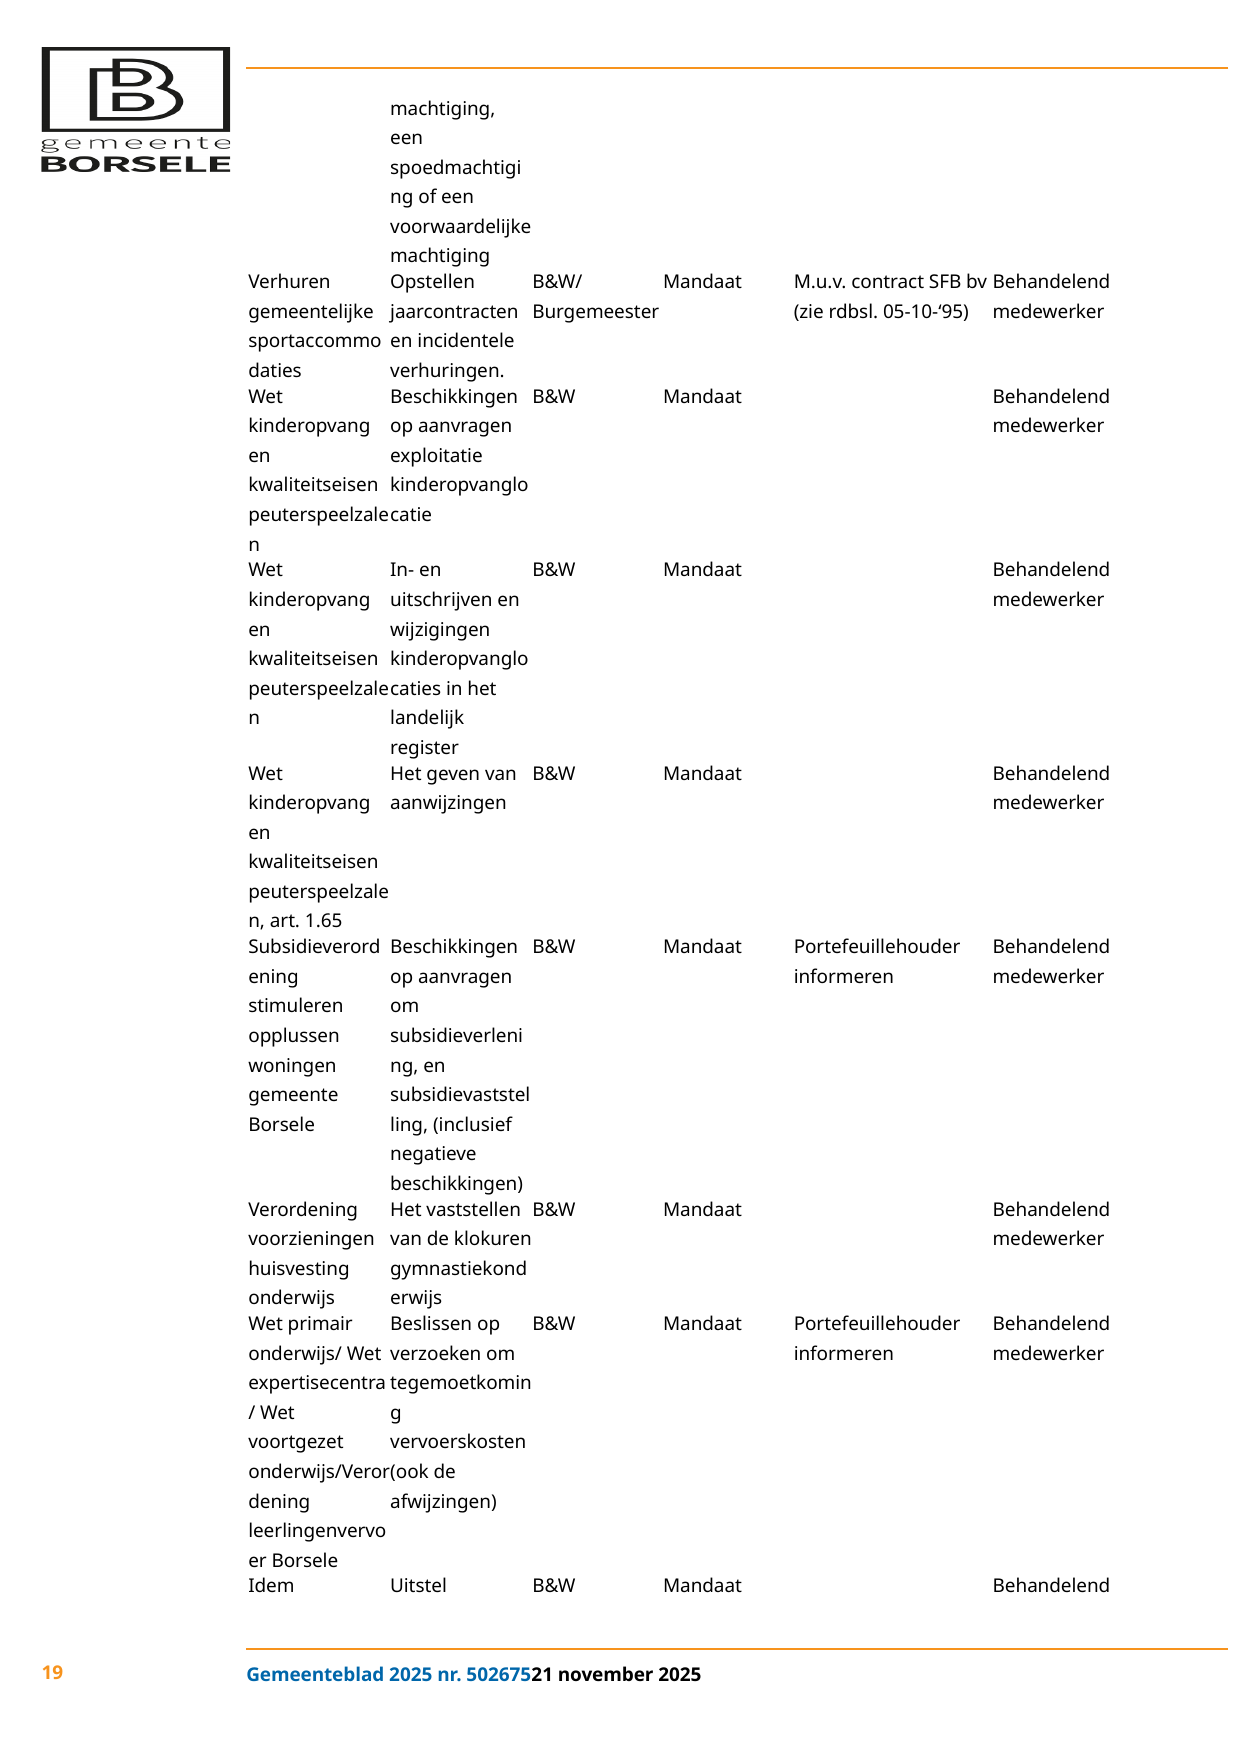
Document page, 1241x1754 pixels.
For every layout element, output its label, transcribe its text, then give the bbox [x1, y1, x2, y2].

table_cell Wet kinderopvang en kwaliteitseisen peuterspeelzalen [248, 557, 390, 760]
table_cell Beschikkingen op aanvragen om subsidieverlening, en subsidievaststelling, (inclusief negatieve beschikkingen) [390, 934, 532, 1196]
table_cell [993, 95, 1152, 268]
table_cell Portefeuillehouder informeren [794, 1310, 992, 1573]
table_cell Mandaat [663, 934, 793, 1196]
table_cell machtiging, een spoedmachtiging of een voorwaardelijke machtiging [390, 95, 532, 268]
table_cell Mandaat [663, 1573, 793, 1598]
table_cell Behandelend medewerker [993, 269, 1152, 383]
table_cell B&W [532, 557, 663, 760]
table_cell B&W [532, 1196, 663, 1310]
table_cell [532, 95, 663, 268]
table_cell Behandelend medewerker [993, 383, 1152, 557]
table_cell Behandelend medewerker [993, 1310, 1152, 1573]
table_cell Mandaat [663, 383, 793, 557]
table_cell Verordening voorzieningen huisvesting onderwijs [248, 1196, 390, 1310]
table_cell B&W [532, 383, 663, 557]
table_cell B&W [532, 1310, 663, 1573]
table_cell Behandelend medewerker [993, 760, 1152, 933]
table_cell Verhuren gemeentelijke sportaccommodaties [248, 269, 390, 383]
table_cell [794, 760, 992, 933]
table_cell B&W [532, 1573, 663, 1598]
table_cell Mandaat [663, 1196, 793, 1310]
table_cell Uitstel [390, 1573, 532, 1598]
table_cell Behandelend medewerker [993, 1196, 1152, 1310]
table_cell Idem [248, 1573, 390, 1598]
table_cell Beschikkingen op aanvragen exploitatie kinderopvanglocatie [390, 383, 532, 557]
picture [41, 47, 231, 172]
table_cell [663, 95, 793, 268]
table_cell B&W [532, 934, 663, 1196]
table_cell M.u.v. contract SFB bv (zie rdbsl. 05-10-‘95) [794, 269, 992, 383]
table_cell [248, 95, 390, 268]
table_cell In- en uitschrijven en wijzigingen kinderopvanglocaties in het landelijk register [390, 557, 532, 760]
table_cell Wet primair onderwijs/ Wet expertisecentra/ Wet voortgezet onderwijs/Verordening leerlingenvervoer Borsele [248, 1310, 390, 1573]
table_cell Portefeuillehouder informeren [794, 934, 992, 1196]
table_cell Mandaat [663, 557, 793, 760]
table_cell Subsidieverordening stimuleren opplussen woningen gemeente Borsele [248, 934, 390, 1196]
table_cell Behandelend medewerker [993, 557, 1152, 760]
table_cell Het geven van aanwijzingen [390, 760, 532, 933]
table_cell Het vaststellen van de klokuren gymnastiekonderwijs [390, 1196, 532, 1310]
table_cell Wet kinderopvang en kwaliteitseisen peuterspeelzalen [248, 383, 390, 557]
table_cell Wet kinderopvang en kwaliteitseisen peuterspeelzalen, art. 1.65 [248, 760, 390, 933]
table_cell [794, 557, 992, 760]
table_cell Opstellen jaarcontracten en incidentele verhuringen. [390, 269, 532, 383]
table_cell [794, 95, 992, 268]
table_cell [794, 1573, 992, 1598]
table_cell Beslissen op verzoeken om tegemoetkoming vervoerskosten (ook de afwijzingen) [390, 1310, 532, 1573]
table_cell Mandaat [663, 1310, 793, 1573]
table_cell [794, 383, 992, 557]
table_cell Behandelend [993, 1573, 1152, 1598]
table_cell Mandaat [663, 269, 793, 383]
table_cell Behandelend medewerker [993, 934, 1152, 1196]
table_cell [794, 1196, 992, 1310]
table_cell B&W [532, 760, 663, 933]
table_cell Mandaat [663, 760, 793, 933]
table_cell B&W/ Burgemeester [532, 269, 663, 383]
